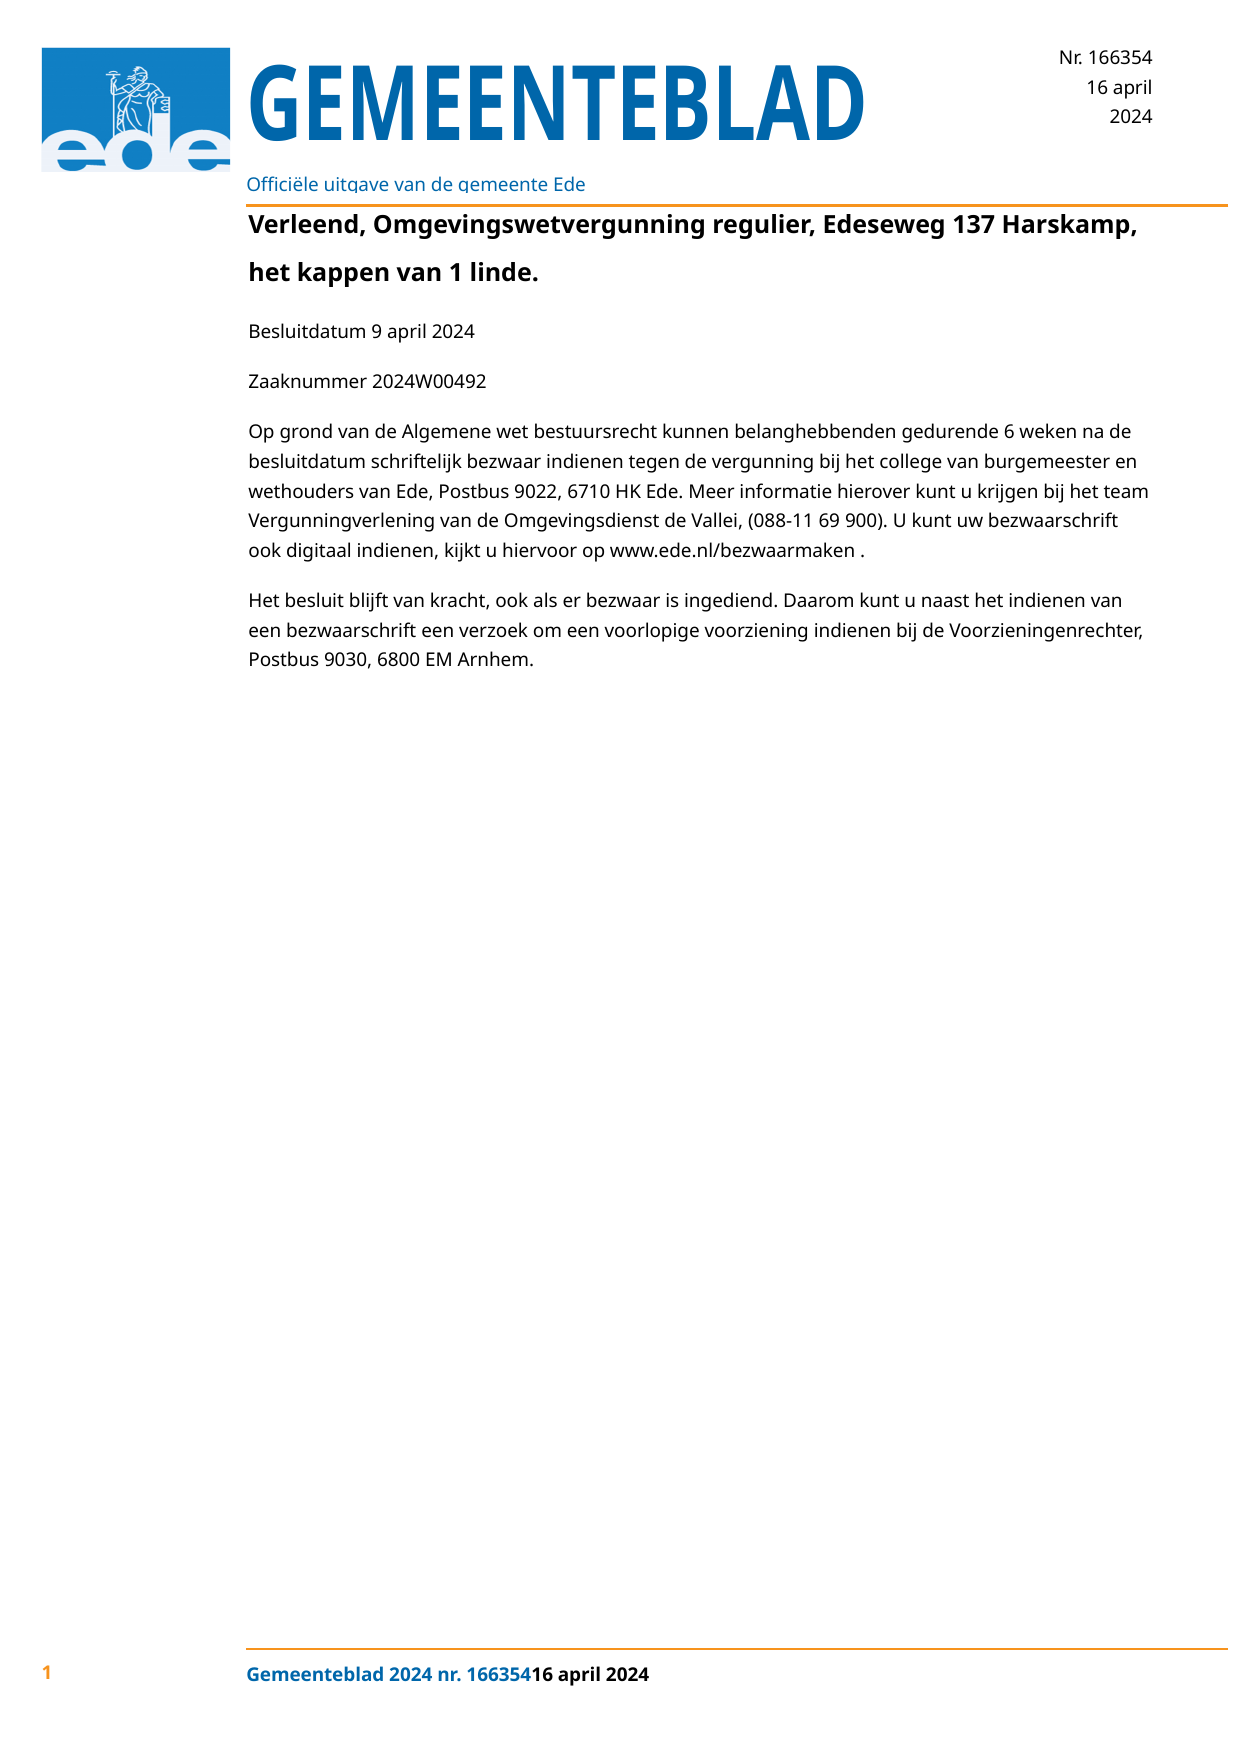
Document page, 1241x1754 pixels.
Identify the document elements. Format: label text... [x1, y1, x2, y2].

picture [41, 47, 231, 172]
text Zaaknummer 2024W00492 [248, 368, 1152, 394]
text Op grond van de Algemene wet bestuursrecht kunnen belanghebbenden gedurende 6 weken na de besluitdatum schriftelijk bezwaar indienen tegen de vergunning bij het college van burgemeester en wethouders van Ede, Postbus 9022, 6710 HK Ede. Meer informatie hierover kunt u krijgen bij het team Vergunningverlening van de Omgevingsdienst de Vallei, (088-11 69 900). U kunt uw bezwaarschrift ook digitaal indienen, kijkt u hiervoor op www.ede.nl/bezwaarmaken . [248, 419, 1152, 563]
text Verleend, Omgevingswetvergunning regulier, Edeseweg 137 Harskamp, het kappen van 1 linde. [248, 207, 1152, 288]
text Besluitdatum 9 april 2024 [248, 318, 1152, 344]
text Het besluit blijft van kracht, ook als er bezwaar is ingediend. Daarom kunt u naast het indienen van een bezwaarschrift een verzoek om een voorlopige voorziening indienen bij de Voorzieningenrechter, Postbus 9030, 6800 EM Arnhem. [248, 587, 1152, 672]
